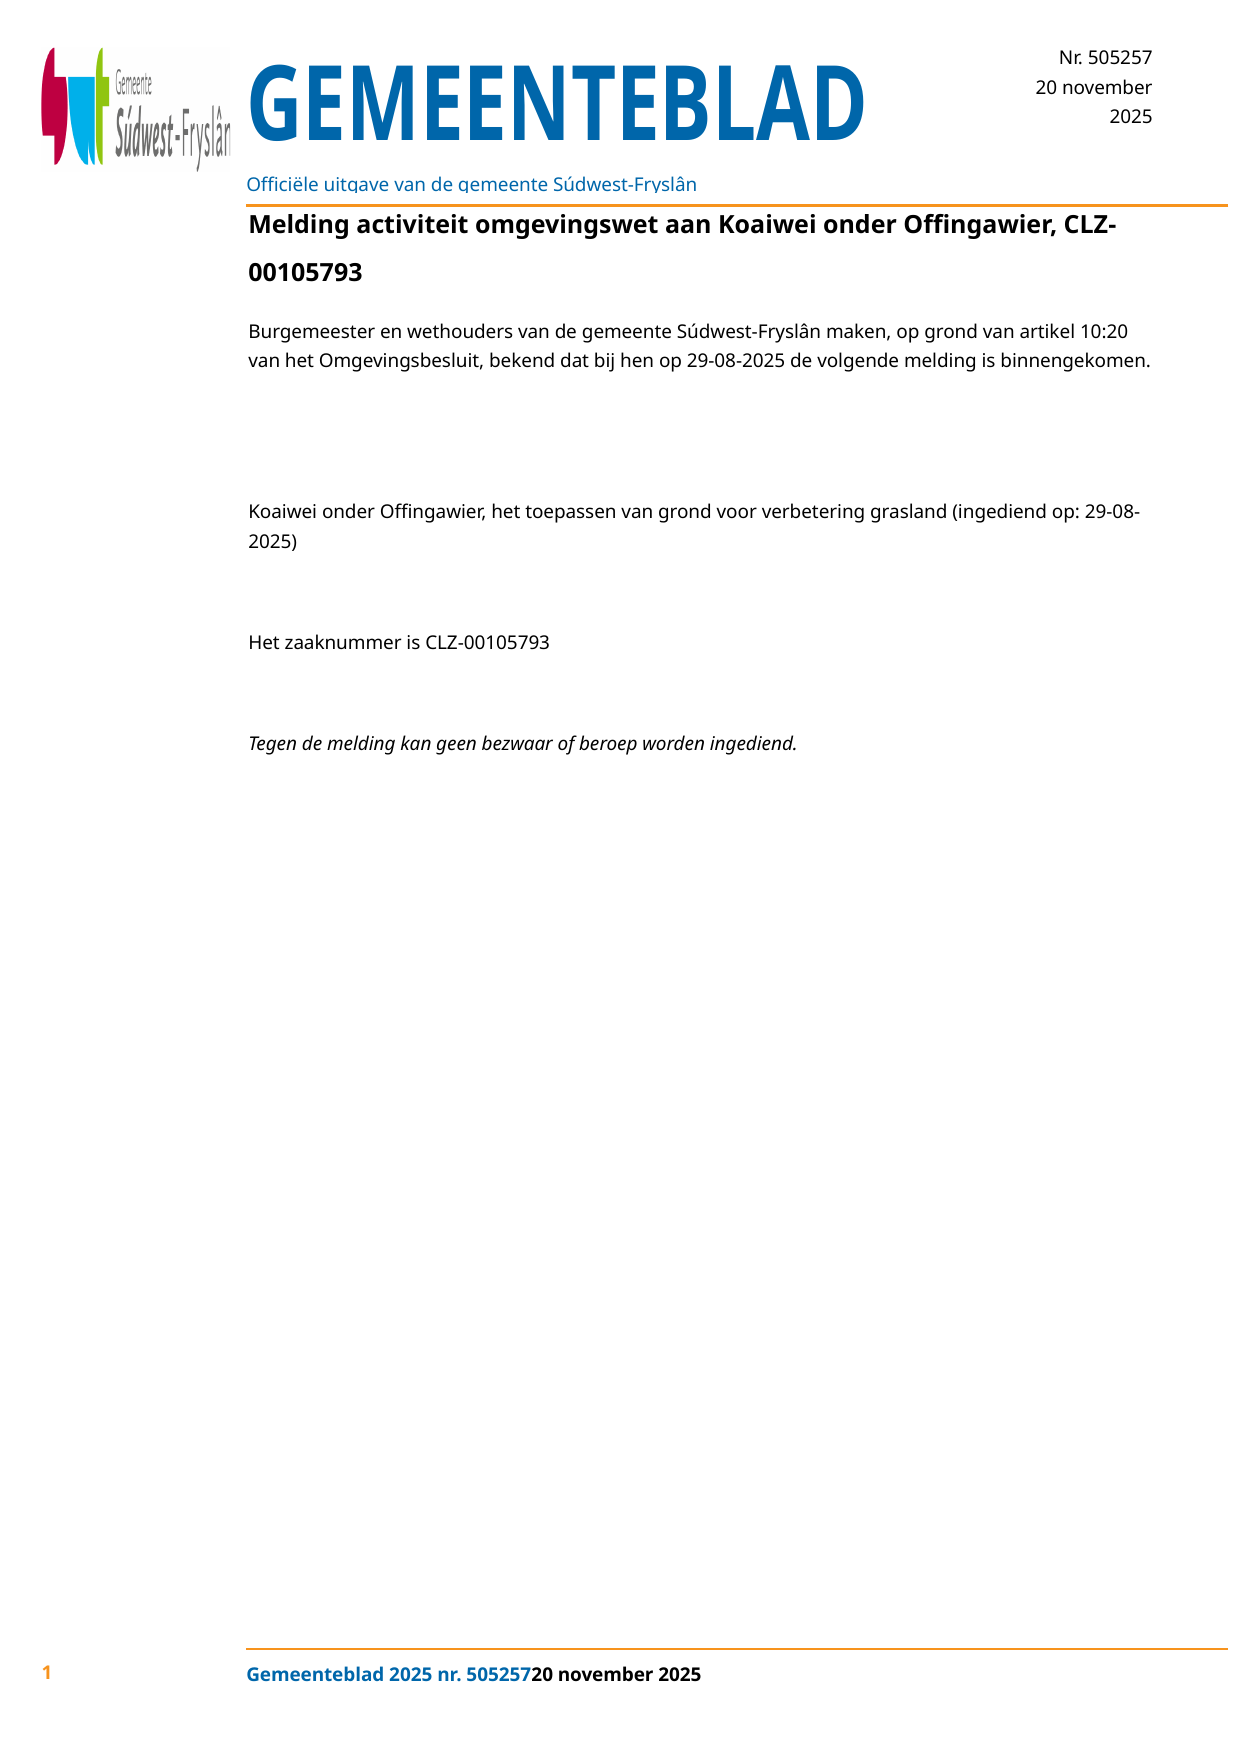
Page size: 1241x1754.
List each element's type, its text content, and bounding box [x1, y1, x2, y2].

text Burgemeester en wethouders van de gemeente Súdwest-Fryslân maken, op grond van artikel 10:20 van het Omgevingsbesluit, bekend dat bij hen op 29-08-2025 de volgende melding is binnengekomen. [248, 318, 1152, 373]
text Melding activiteit omgevingswet aan Koaiwei onder Offingawier, CLZ-00105793 [248, 207, 1152, 288]
picture [41, 47, 231, 172]
text Koaiwei onder Offingawier, het toepassen van grond voor verbetering grasland (ingediend op: 29-08-2025) [248, 499, 1152, 554]
text Het zaaknummer is CLZ-00105793 [248, 629, 1152, 655]
text Tegen de melding kan geen bezwaar of beroep worden ingediend. [248, 730, 1152, 756]
